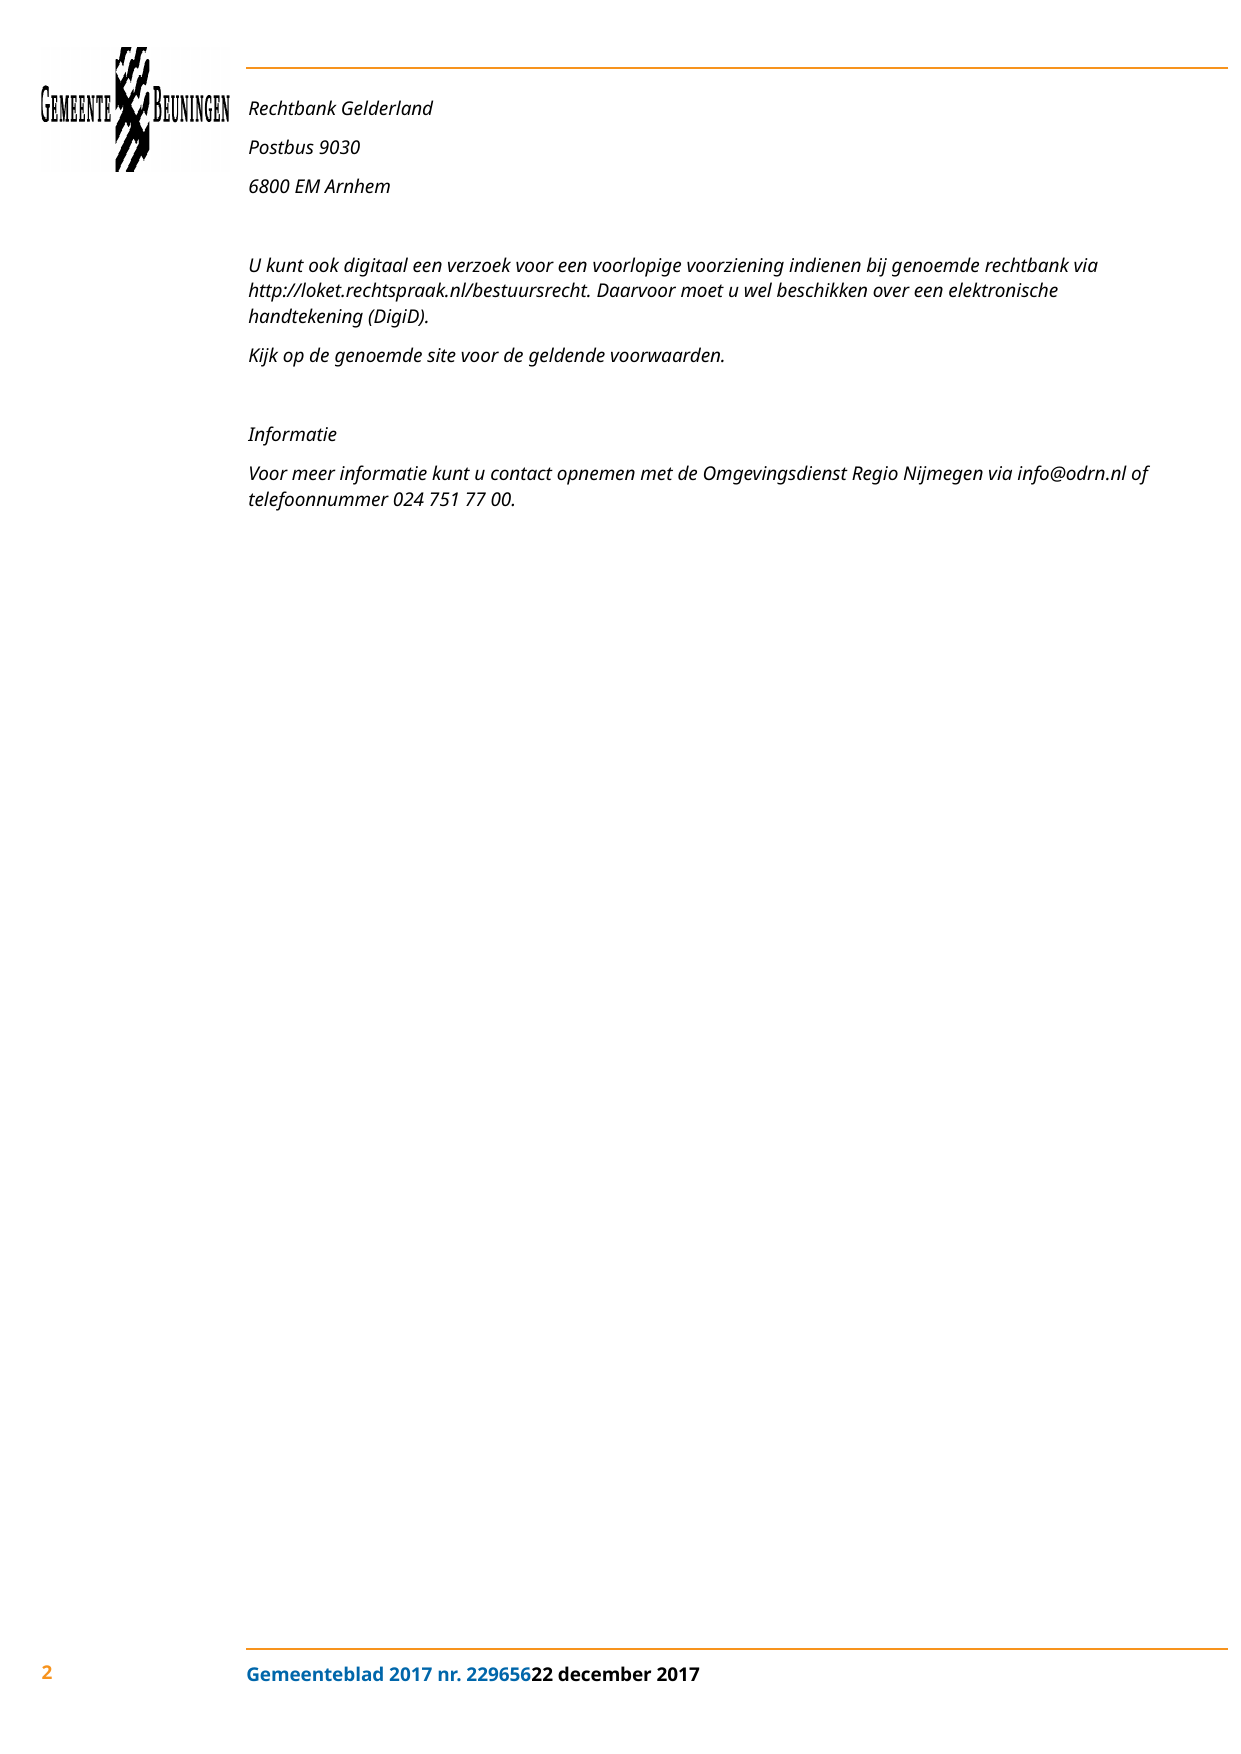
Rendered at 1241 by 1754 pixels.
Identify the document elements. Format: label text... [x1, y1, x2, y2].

picture [41, 47, 231, 172]
text Informatie [248, 421, 1152, 447]
text U kunt ook digitaal een verzoek voor een voorlopige voorziening indienen bij genoemde rechtbank via http://loket.rechtspraak.nl/bestuursrecht. Daarvoor moet u wel beschikken over een elektronische handtekening (DigiD). [248, 252, 1152, 329]
text 6800 EM Arnhem [248, 173, 1152, 199]
text Kijk op de genoemde site voor de geldende voorwaarden. [248, 343, 1152, 368]
text Rechtbank Gelderland [248, 95, 1152, 121]
text Postbus 9030 [248, 134, 1152, 160]
text Voor meer informatie kunt u contact opnemen met de Omgevingsdienst Regio Nijmegen via info@odrn.nl of telefoonnummer 024 751 77 00. [248, 460, 1152, 512]
